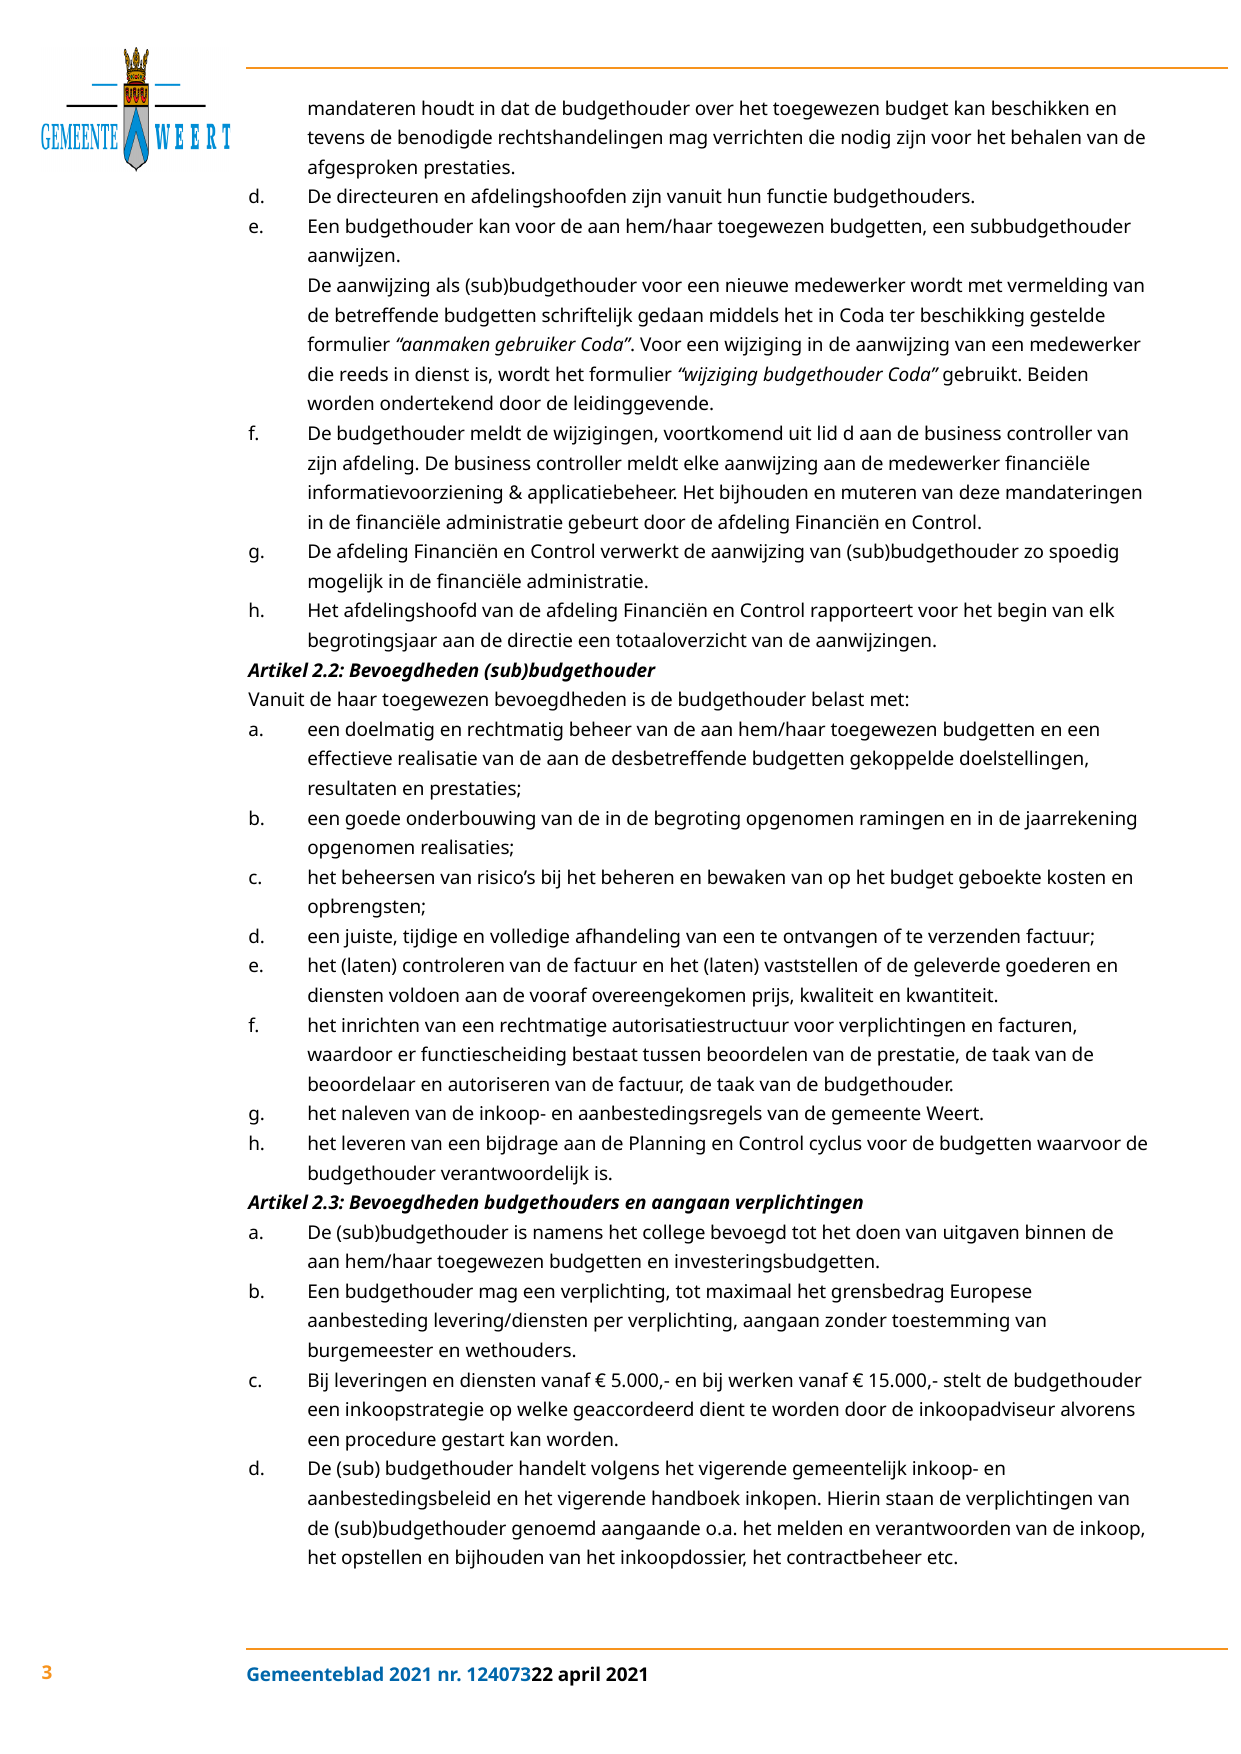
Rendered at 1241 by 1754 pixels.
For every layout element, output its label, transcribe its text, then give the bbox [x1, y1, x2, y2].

list De aanwijzing als (sub)budgethouder voor een nieuwe medewerker wordt met vermelding van de betreffende budgetten schriftelijk gedaan middels het in Coda ter beschikking gestelde formulier “aanmaken gebruiker Coda”. Voor een wijziging in de aanwijzing van een medewerker die reeds in dienst is, wordt het formulier “wijziging budgethouder Coda” gebruikt. Beiden worden ondertekend door de leidinggevende. [248, 272, 1152, 416]
list het leveren van een bijdrage aan de Planning en Control cyclus voor de budgetten waarvoor de budgethouder verantwoordelijk is. [248, 1130, 1152, 1186]
list het beheersen van risico’s bij het beheren en bewaken van op het budget geboekte kosten en opbrengsten; [248, 864, 1152, 919]
text Artikel 2.2: Bevoegdheden (sub)budgethouder [248, 657, 1152, 683]
list mandateren houdt in dat de budgethouder over het toegewezen budget kan beschikken en tevens de benodigde rechtshandelingen mag verrichten die nodig zijn voor het behalen van de afgesproken prestaties. [248, 95, 1152, 180]
text Artikel 2.3: Bevoegdheden budgethouders en aangaan verplichtingen [248, 1189, 1152, 1215]
text Vanuit de haar toegewezen bevoegdheden is de budgethouder belast met: [248, 686, 1152, 712]
list De afdeling Financiën en Control verwerkt de aanwijzing van (sub)budgethouder zo spoedig mogelijk in de financiële administratie. [248, 538, 1152, 594]
list een juiste, tijdige en volledige afhandeling van een te ontvangen of te verzenden factuur; [248, 923, 1152, 949]
list het inrichten van een rechtmatige autorisatiestructuur voor verplichtingen en facturen, waardoor er functiescheiding bestaat tussen beoordelen van de prestatie, de taak van de beoordelaar en autoriseren van de factuur, de taak van de budgethouder. [248, 1012, 1152, 1097]
list Bij leveringen en diensten vanaf € 5.000,- en bij werken vanaf € 15.000,- stelt de budgethouder een inkoopstrategie op welke geaccordeerd dient te worden door de inkoopadviseur alvorens een procedure gestart kan worden. [248, 1367, 1152, 1452]
list De directeuren en afdelingshoofden zijn vanuit hun functie budgethouders. [248, 183, 1152, 209]
list De budgethouder meldt de wijzigingen, voortkomend uit lid d aan de business controller van zijn afdeling. De business controller meldt elke aanwijzing aan de medewerker financiële informatievoorziening & applicatiebeheer. Het bijhouden en muteren van deze mandateringen in de financiële administratie gebeurt door de afdeling Financiën en Control. [248, 420, 1152, 535]
list een goede onderbouwing van de in de begroting opgenomen ramingen en in de jaarrekening opgenomen realisaties; [248, 805, 1152, 860]
list Een budgethouder mag een verplichting, tot maximaal het grensbedrag Europese aanbesteding levering/diensten per verplichting, aangaan zonder toestemming van burgemeester en wethouders. [248, 1278, 1152, 1363]
picture [41, 47, 231, 172]
list De (sub)budgethouder is namens het college bevoegd tot het doen van uitgaven binnen de aan hem/haar toegewezen budgetten en investeringsbudgetten. [248, 1219, 1152, 1274]
list het naleven van de inkoop- en aanbestedingsregels van de gemeente Weert. [248, 1101, 1152, 1126]
list De (sub) budgethouder handelt volgens het vigerende gemeentelijk inkoop- en aanbestedingsbeleid en het vigerende handboek inkopen. Hierin staan de verplichtingen van de (sub)budgethouder genoemd aangaande o.a. het melden en verantwoorden van de inkoop, het opstellen en bijhouden van het inkoopdossier, het contractbeheer etc. [248, 1456, 1152, 1570]
list een doelmatig en rechtmatig beheer van de aan hem/haar toegewezen budgetten en een effectieve realisatie van de aan de desbetreffende budgetten gekoppelde doelstellingen, resultaten en prestaties; [248, 716, 1152, 801]
list Een budgethouder kan voor de aan hem/haar toegewezen budgetten, een subbudgethouder aanwijzen. [248, 213, 1152, 268]
list het (laten) controleren van de factuur en het (laten) vaststellen of de geleverde goederen en diensten voldoen aan de vooraf overeengekomen prijs, kwaliteit en kwantiteit. [248, 953, 1152, 1008]
list Het afdelingshoofd van de afdeling Financiën en Control rapporteert voor het begin van elk begrotingsjaar aan de directie een totaaloverzicht van de aanwijzingen. [248, 598, 1152, 653]
